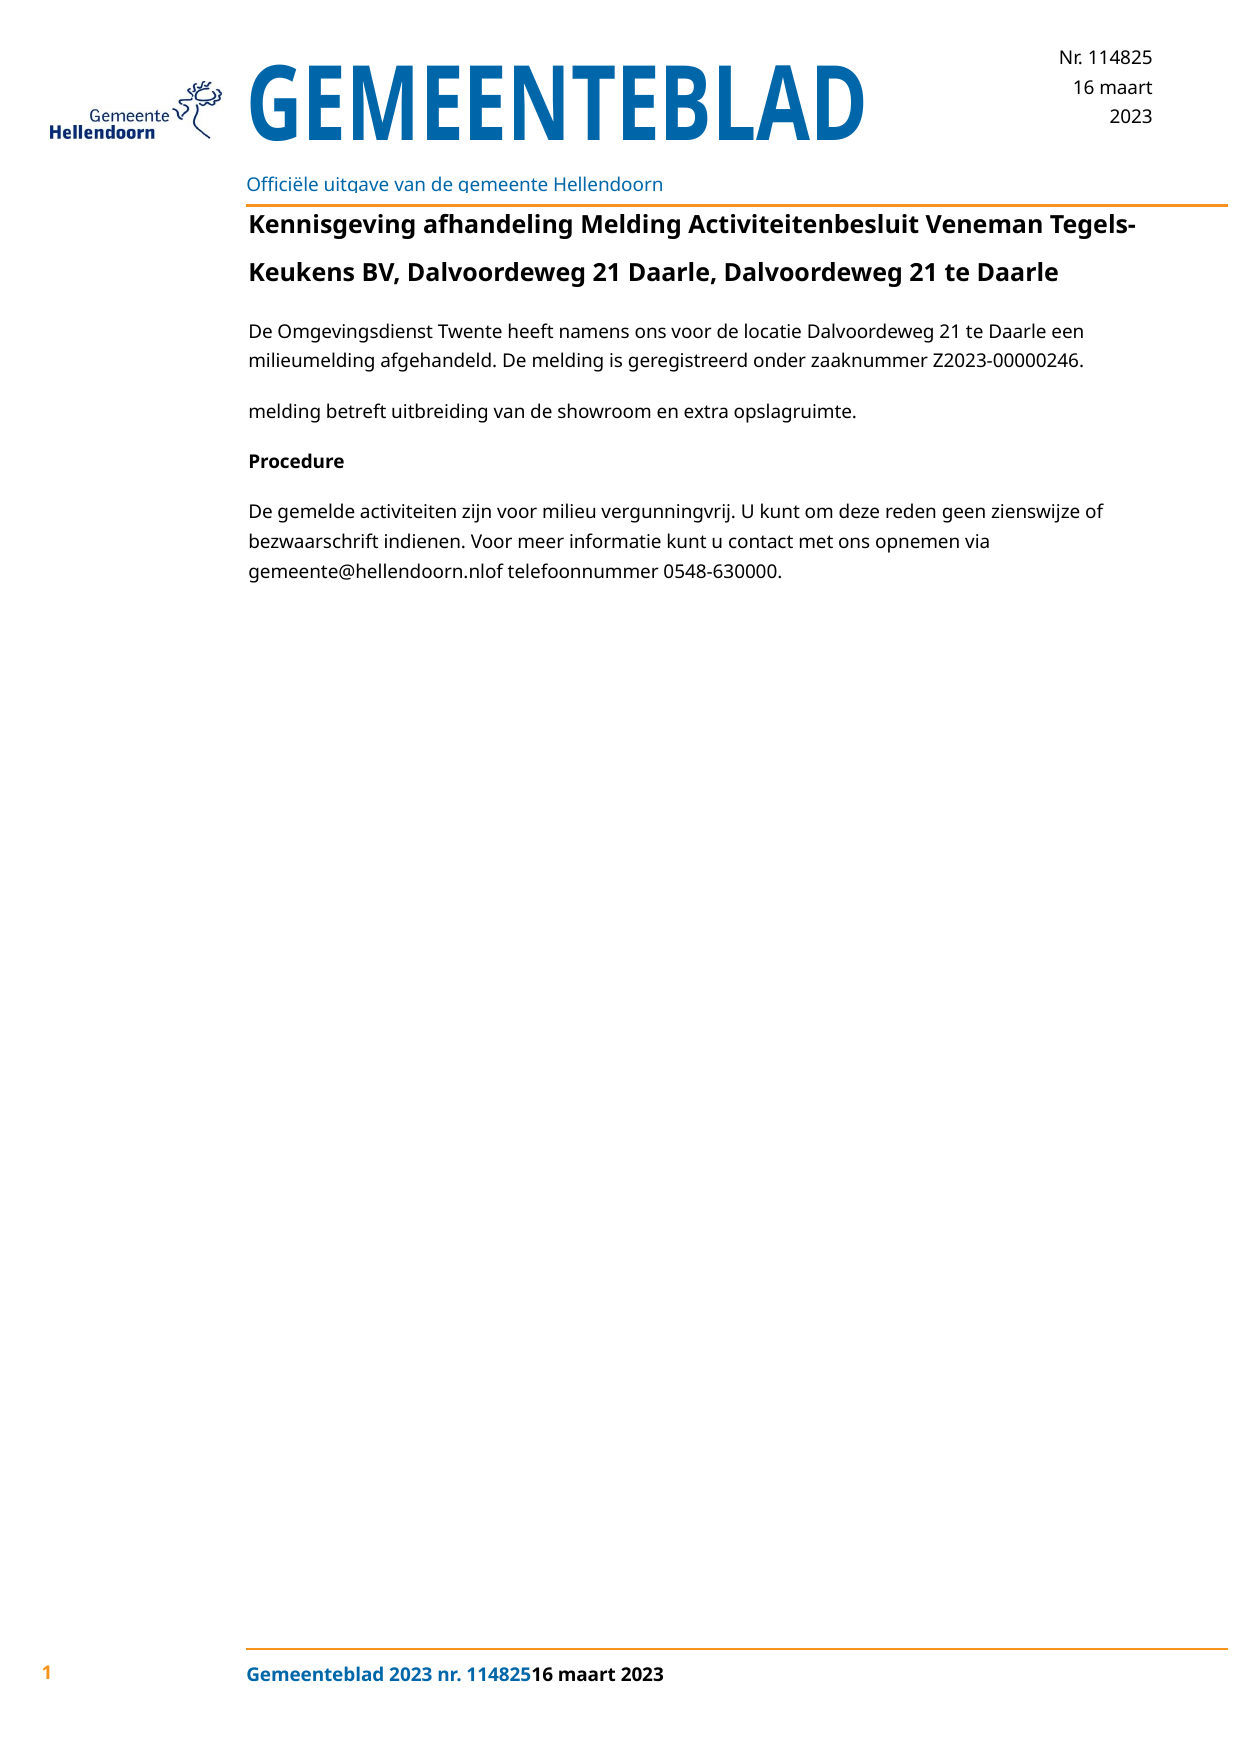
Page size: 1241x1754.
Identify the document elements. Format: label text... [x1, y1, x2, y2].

text melding betreft uitbreiding van de showroom en extra opslagruimte. [248, 398, 1152, 424]
text De Omgevingsdienst Twente heeft namens ons voor de locatie Dalvoordeweg 21 te Daarle een milieumelding afgehandeld. De melding is geregistreerd onder zaaknummer Z2023-00000246. [248, 318, 1152, 373]
text De gemelde activiteiten zijn voor milieu vergunningvrij. U kunt om deze reden geen zienswijze of bezwaarschrift indienen. Voor meer informatie kunt u contact met ons opnemen via gemeente@hellendoorn.nlof telefoonnummer 0548-630000. [248, 499, 1152, 584]
text Kennisgeving afhandeling Melding Activiteitenbesluit Veneman Tegels-Keukens BV, Dalvoordeweg 21 Daarle, Dalvoordeweg 21 te Daarle [248, 207, 1152, 288]
picture [41, 47, 231, 172]
text Procedure [248, 448, 1152, 474]
